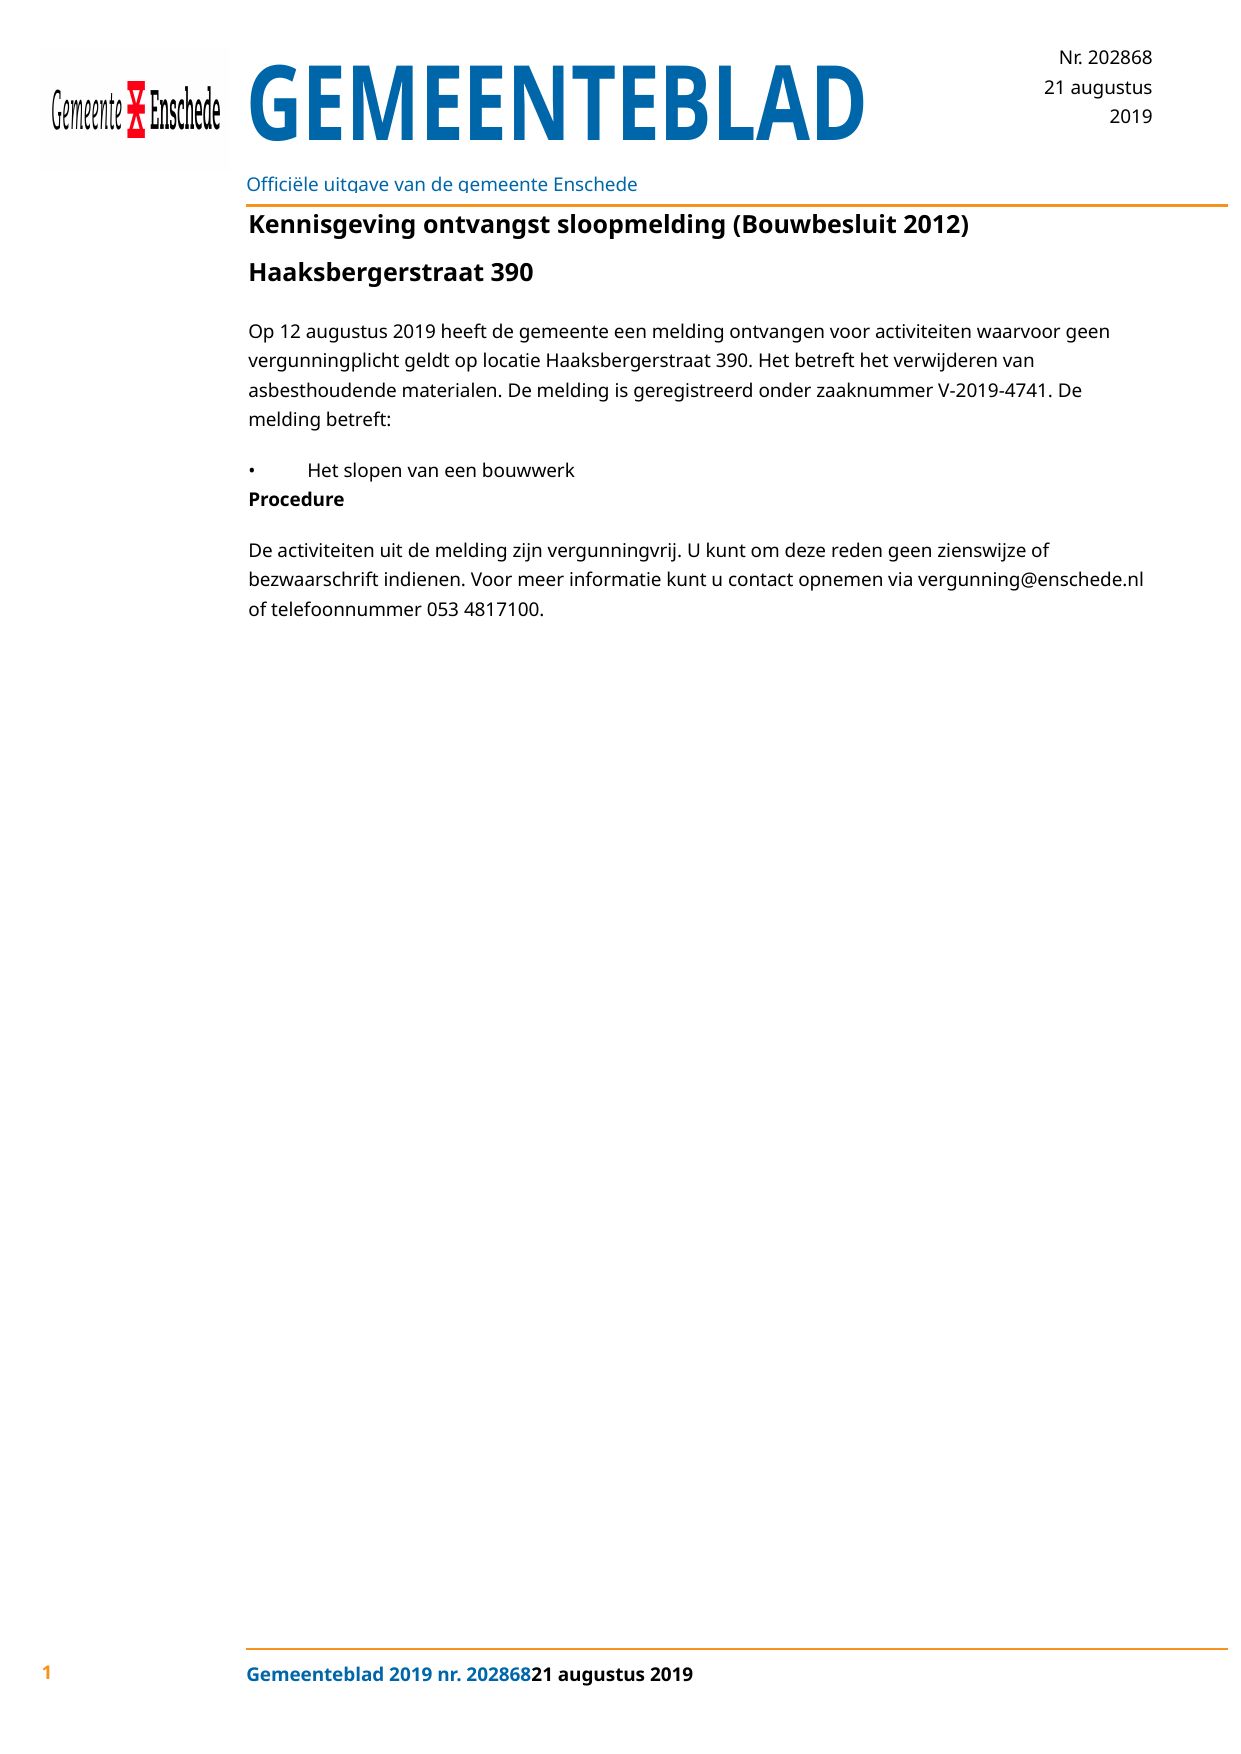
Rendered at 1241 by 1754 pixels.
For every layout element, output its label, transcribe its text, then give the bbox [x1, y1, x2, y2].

text De activiteiten uit de melding zijn vergunningvrij. U kunt om deze reden geen zienswijze of bezwaarschrift indienen. Voor meer informatie kunt u contact opnemen via vergunning@enschede.nl of telefoonnummer 053 4817100. [248, 537, 1152, 622]
picture [41, 47, 231, 172]
list Het slopen van een bouwwerk [248, 457, 1152, 483]
text Op 12 augustus 2019 heeft de gemeente een melding ontvangen voor activiteiten waarvoor geen vergunningplicht geldt op locatie Haaksbergerstraat 390. Het betreft het verwijderen van asbesthoudende materialen. De melding is geregistreerd onder zaaknummer V-2019-4741. De melding betreft: [248, 318, 1152, 432]
text Kennisgeving ontvangst sloopmelding (Bouwbesluit 2012) Haaksbergerstraat 390 [248, 207, 1152, 288]
text Procedure [248, 487, 1152, 512]
